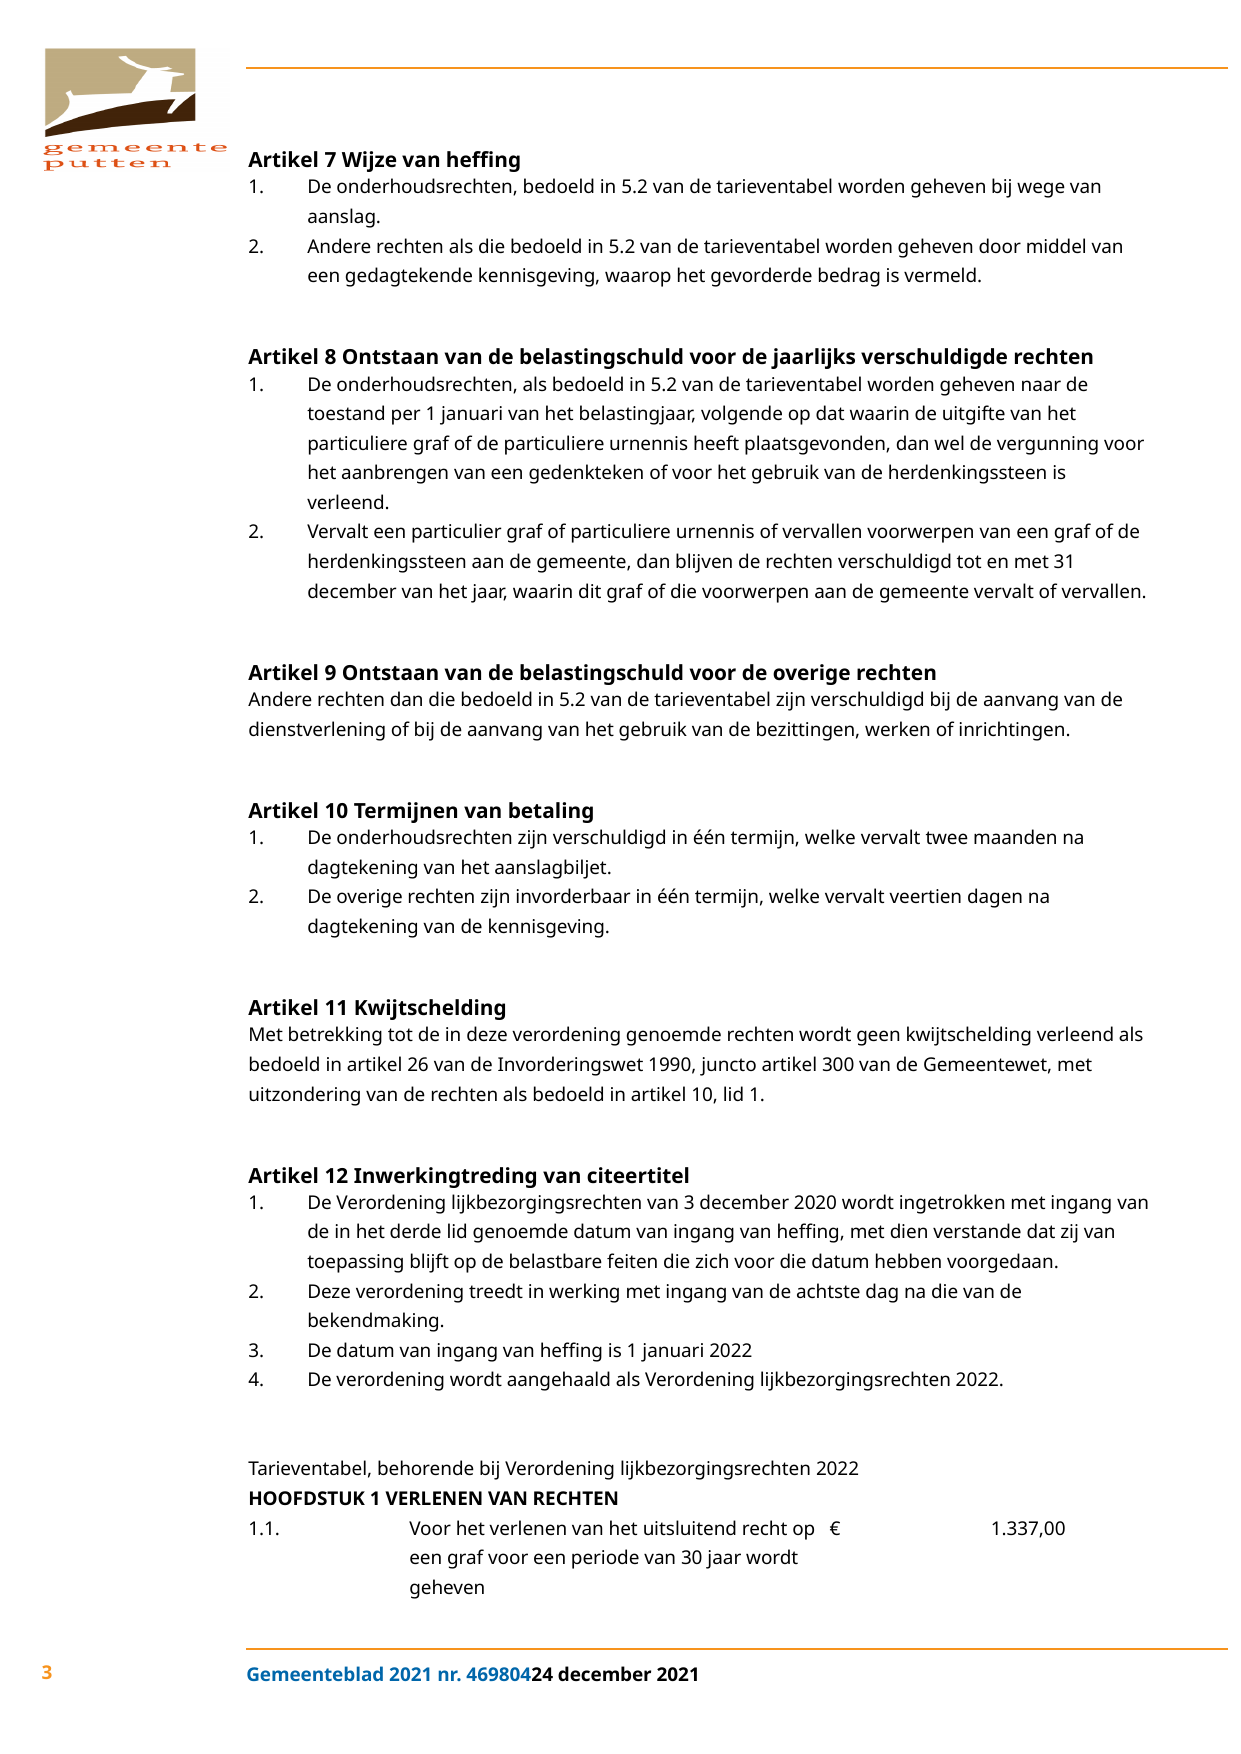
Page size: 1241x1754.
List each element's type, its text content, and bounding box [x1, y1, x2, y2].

table_header Voor het verlenen van het uitsluitend recht op een graf voor een periode van 30 jaar wordt geheven [409, 1515, 829, 1599]
text Artikel 9 Ontstaan van de belastingschuld voor de overige rechten [248, 658, 1152, 686]
list De onderhoudsrechten zijn verschuldigd in één termijn, welke vervalt twee maanden na dagtekening van het aanslagbiljet. [248, 824, 1152, 880]
text Artikel 10 Termijnen van betaling [248, 796, 1152, 824]
text Artikel 8 Ontstaan van de belastingschuld voor de jaarlijks verschuldigde rechten [248, 342, 1152, 371]
text Tarieventabel, behorende bij Verordening lijkbezorgingsrechten 2022 [248, 1455, 1152, 1481]
list Vervalt een particulier graf of particuliere urnennis of vervallen voorwerpen van een graf of de herdenkingssteen aan de gemeente, dan blijven de rechten verschuldigd tot en met 31 december van het jaar, waarin dit graf of die voorwerpen aan de gemeente vervalt of vervallen. [248, 519, 1152, 604]
list De onderhoudsrechten, als bedoeld in 5.2 van de tarieventabel worden geheven naar de toestand per 1 januari van het belastingjaar, volgende op dat waarin de uitgifte van het particuliere graf of de particuliere urnennis heeft plaatsgevonden, dan wel de vergunning voor het aanbrengen van een gedenkteken of voor het gebruik van de herdenkingssteen is verleend. [248, 371, 1152, 515]
list De Verordening lijkbezorgingsrechten van 3 december 2020 wordt ingetrokken met ingang van de in het derde lid genoemde datum van ingang van heffing, met dien verstande dat zij van toepassing blijft op de belastbare feiten die zich voor die datum hebben voorgedaan. [248, 1189, 1152, 1274]
list De datum van ingang van heffing is 1 januari 2022 [248, 1337, 1152, 1363]
list Andere rechten als die bedoeld in 5.2 van de tarieventabel worden geheven door middel van een gedagtekende kennisgeving, waarop het gevorderde bedrag is vermeld. [248, 233, 1152, 288]
table_header 1.1. [248, 1515, 409, 1599]
text Artikel 11 Kwijtschelding [248, 993, 1152, 1022]
table_header € [829, 1515, 991, 1599]
table_header 1.337,00 [991, 1515, 1152, 1599]
list De verordening wordt aangehaald als Verordening lijkbezorgingsrechten 2022. [248, 1367, 1152, 1392]
text Artikel 7 Wijze van heffing [248, 145, 1152, 174]
text HOOFDSTUK 1 VERLENEN VAN RECHTEN [248, 1485, 1152, 1511]
list De overige rechten zijn invorderbaar in één termijn, welke vervalt veertien dagen na dagtekening van de kennisgeving. [248, 883, 1152, 939]
text Artikel 12 Inwerkingtreding van citeertitel [248, 1161, 1152, 1189]
text Andere rechten dan die bedoeld in 5.2 van de tarieventabel zijn verschuldigd bij de aanvang van de dienstverlening of bij de aanvang van het gebruik van de bezittingen, werken of inrichtingen. [248, 686, 1152, 742]
picture [41, 47, 231, 172]
text Met betrekking tot de in deze verordening genoemde rechten wordt geen kwijtschelding verleend als bedoeld in artikel 26 van de Invorderingswet 1990, juncto artikel 300 van de Gemeentewet, met uitzondering van de rechten als bedoeld in artikel 10, lid 1. [248, 1022, 1152, 1106]
list Deze verordening treedt in werking met ingang van de achtste dag na die van de bekendmaking. [248, 1278, 1152, 1333]
list De onderhoudsrechten, bedoeld in 5.2 van de tarieventabel worden geheven bij wege van aanslag. [248, 174, 1152, 229]
